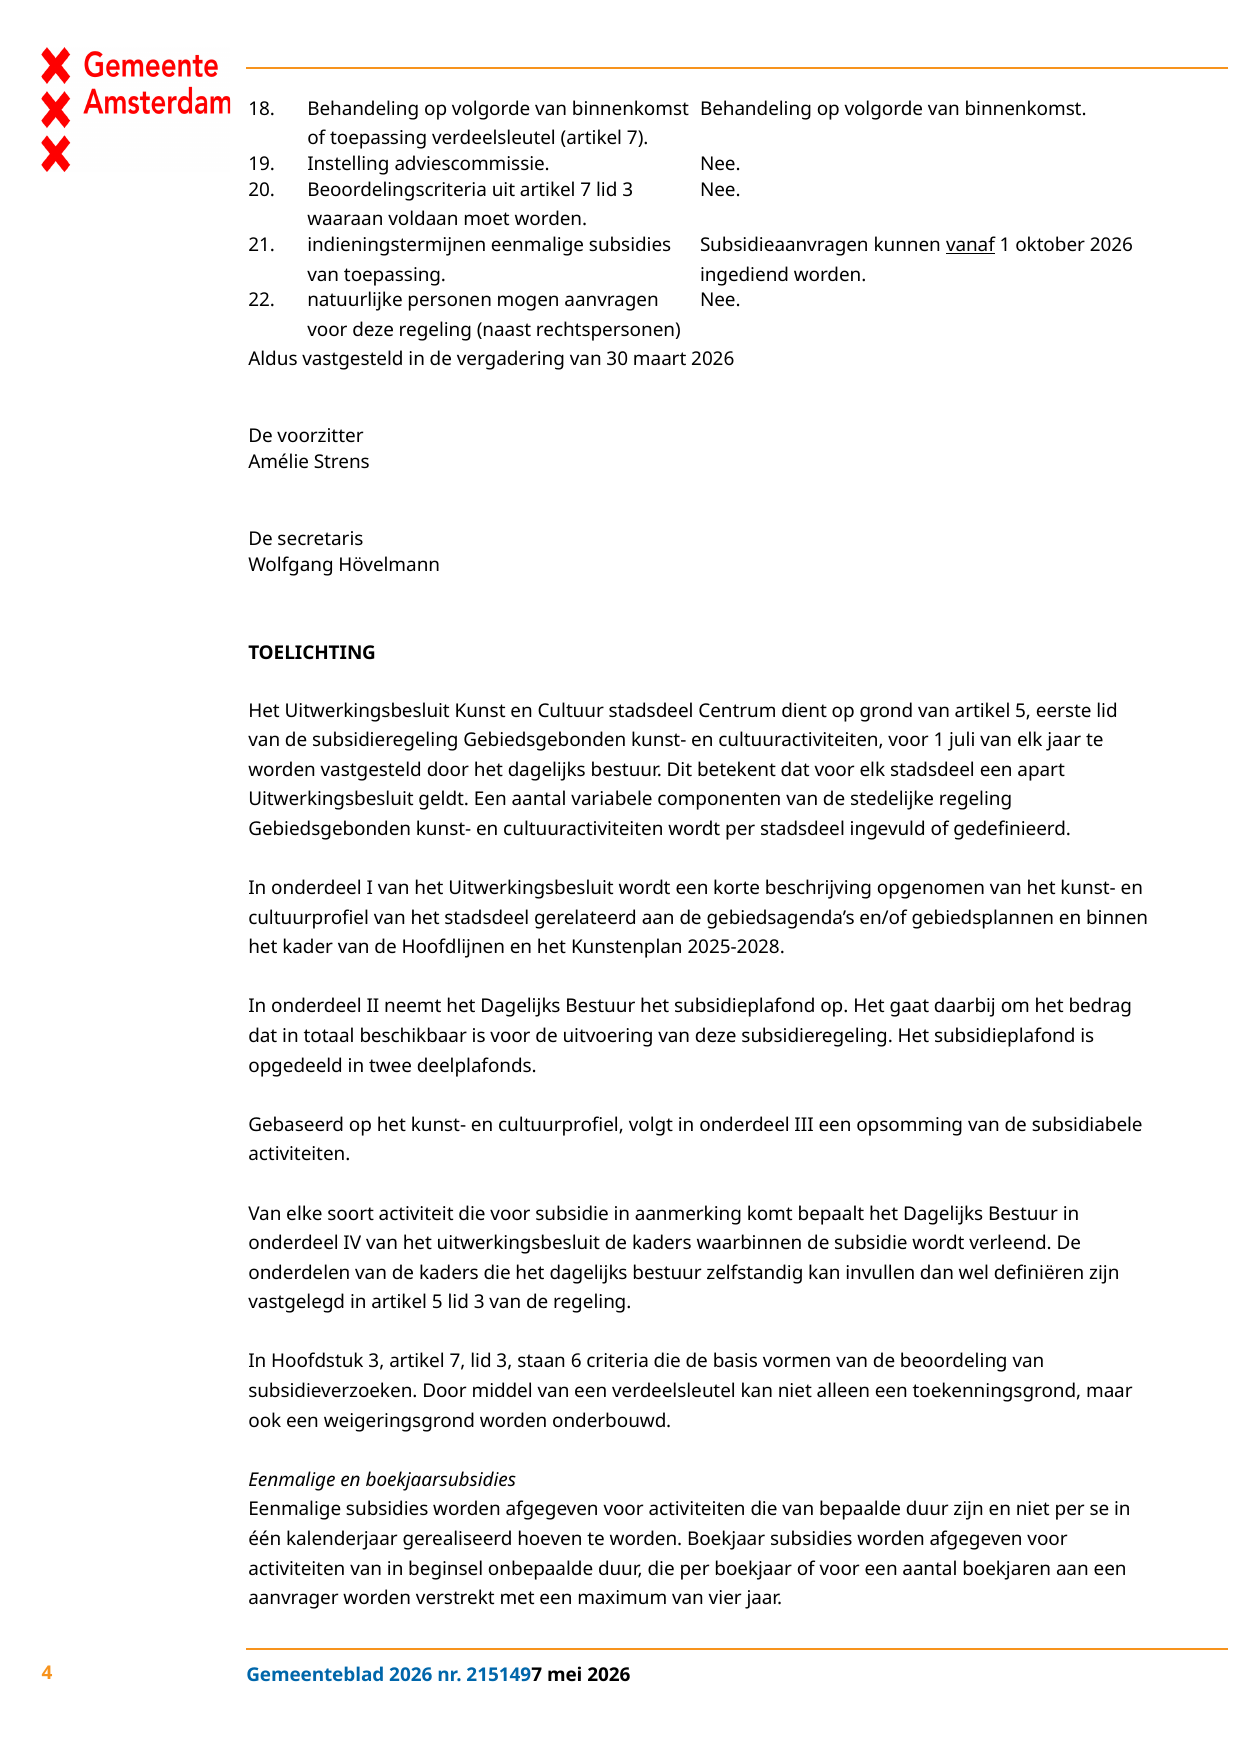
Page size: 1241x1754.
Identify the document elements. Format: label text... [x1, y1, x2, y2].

text Gebaseerd op het kunst- en cultuurprofiel, volgt in onderdeel III een opsomming van de subsidiabele activiteiten. [248, 1111, 1152, 1166]
picture [41, 47, 231, 172]
text Amélie Strens [248, 448, 1152, 474]
text Van elke soort activiteit die voor subsidie in aanmerking komt bepaalt het Dagelijks Bestuur in onderdeel IV van het uitwerkingsbesluit de kaders waarbinnen de subsidie wordt verleend. De onderdelen van de kaders die het dagelijks bestuur zelfstandig kan invullen dan wel definiëren zijn vastgelegd in artikel 5 lid 3 van de regeling. [248, 1200, 1152, 1314]
text Het Uitwerkingsbesluit Kunst en Cultuur stadsdeel Centrum dient op grond van artikel 5, eerste lid van de subsidieregeling Gebiedsgebonden kunst- en cultuuractiviteiten, voor 1 juli van elk jaar te worden vastgesteld door het dagelijks bestuur. Dit betekent dat voor elk stadsdeel een apart Uitwerkingsbesluit geldt. Een aantal variabele componenten van de stedelijke regeling Gebiedsgebonden kunst- en cultuuractiviteiten wordt per stadsdeel ingevuld of gedefinieerd. [248, 697, 1152, 841]
text TOELICHTING [248, 628, 1152, 668]
table_cell Instelling adviescommissie. [248, 150, 700, 176]
text In onderdeel II neemt het Dagelijks Bestuur het subsidieplafond op. Het gaat daarbij om het bedrag dat in totaal beschikbaar is voor de uitvoering van deze subsidieregeling. Het subsidieplafond is opgedeeld in twee deelplafonds. [248, 993, 1152, 1078]
text In onderdeel I van het Uitwerkingsbesluit wordt een korte beschrijving opgenomen van het kunst- en cultuurprofiel van het stadsdeel gerelateerd aan de gebiedsagenda’s en/of gebiedsplannen en binnen het kader van de Hoofdlijnen en het Kunstenplan 2025-2028. [248, 874, 1152, 959]
table_cell Behandeling op volgorde van binnenkomst. [700, 95, 1152, 150]
table_cell Subsidieaanvragen kunnen vanaf 1 oktober 2026 ingediend worden. [700, 231, 1152, 286]
text Wolfgang Hövelmann [248, 551, 1152, 577]
text Aldus vastgesteld in de vergadering van 30 maart 2026 [248, 345, 1152, 371]
text De voorzitter [248, 422, 1152, 448]
text Eenmalige subsidies worden afgegeven voor activiteiten die van bepaalde duur zijn en niet per se in één kalenderjaar gerealiseerd hoeven te worden. Boekjaar subsidies worden afgegeven voor activiteiten van in beginsel onbepaalde duur, die per boekjaar of voor een aantal boekjaren aan een aanvrager worden verstrekt met een maximum van vier jaar. [248, 1496, 1152, 1610]
table_cell indieningstermijnen eenmalige subsidies van toepassing. [248, 231, 700, 286]
table_cell natuurlijke personen mogen aanvragen voor deze regeling (naast rechtspersonen) [248, 286, 700, 342]
text De secretaris [248, 525, 1152, 551]
table_cell Nee. [700, 176, 1152, 231]
text Eenmalige en boekjaarsubsidies [248, 1466, 1152, 1492]
table_cell Nee. [700, 150, 1152, 176]
table_cell Beoordelingscriteria uit artikel 7 lid 3 waaraan voldaan moet worden. [248, 176, 700, 231]
table_cell Nee. [700, 286, 1152, 342]
text In Hoofdstuk 3, artikel 7, lid 3, staan 6 criteria die de basis vormen van de beoordeling van subsidieverzoeken. Door middel van een verdeelsleutel kan niet alleen een toekenningsgrond, maar ook een weigeringsgrond worden onderbouwd. [248, 1348, 1152, 1433]
table_cell Behandeling op volgorde van binnenkomst of toepassing verdeelsleutel (artikel 7). [248, 95, 700, 150]
